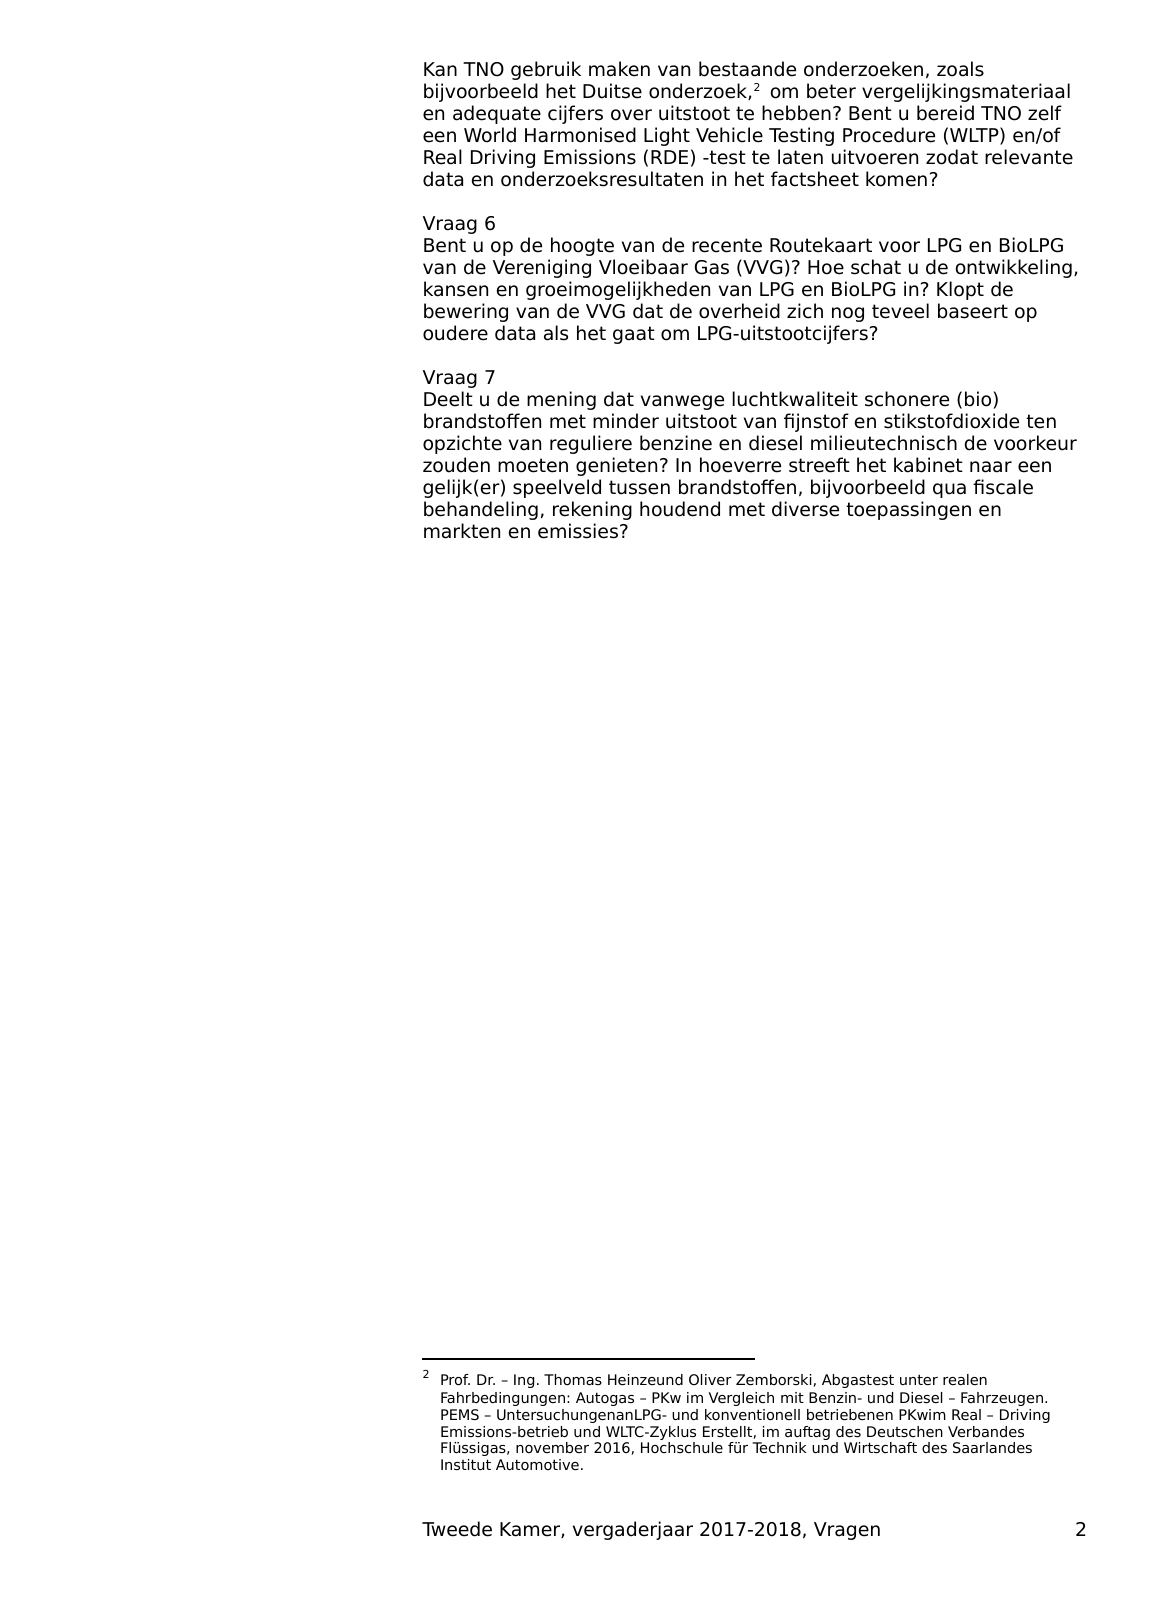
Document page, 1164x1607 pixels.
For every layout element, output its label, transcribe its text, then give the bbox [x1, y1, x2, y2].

text Deelt u de mening dat vanwege luchtkwaliteit schonere (bio) brandstoffen met minder uitstoot van fijnstof en stikstofdioxide ten opzichte van reguliere benzine en diesel milieutechnisch de voorkeur zouden moeten genieten? In hoeverre streeft het kabinet naar een gelijk(er) speelveld tussen brandstoffen, bijvoorbeeld qua fiscale behandeling, rekening houdend met diverse toepassingen en markten en emissies? [422, 389, 1087, 543]
text Bent u op de hoogte van de recente Routekaart voor LPG en BioLPG van de Vereniging Vloeibaar Gas (VVG)? Hoe schat u de ontwikkeling, kansen en groeimogelijkheden van LPG en BioLPG in? Klopt de bewering van de VVG dat de overheid zich nog teveel baseert op oudere data als het gaat om LPG-uitstootcijfers? [422, 235, 1087, 345]
text Vraag 6 [422, 213, 1087, 235]
text Kan TNO gebruik maken van bestaande onderzoeken, zoals bijvoorbeeld het Duitse onderzoek, om beter vergelijkingsmateriaal en adequate cijfers over uitstoot te hebben? Bent u bereid TNO zelf een World Harmonised Light Vehicle Testing Procedure (WLTP) en/of Real Driving Emissions (RDE) -test te laten uitvoeren zodat relevante data en onderzoeksresultaten in het factsheet komen? [422, 59, 1087, 191]
text Prof. Dr. – Ing. Thomas Heinzeund Oliver Zemborski, Abgastest unter realen Fahrbedingungen: Autogas – PKw im Vergleich mit Benzin- und Diesel – Fahrzeugen. PEMS – UntersuchungenanLPG- und konventionell betriebenen PKwim Real – Driving Emissions-betrieb und WLTC-Zyklus Erstellt, im auftag des Deutschen Verbandes Flüssigas, november 2016, Hochschule für Technik und Wirtschaft des Saarlandes Institut Automotive. [422, 1368, 1087, 1474]
text Vraag 7 [422, 367, 1087, 389]
